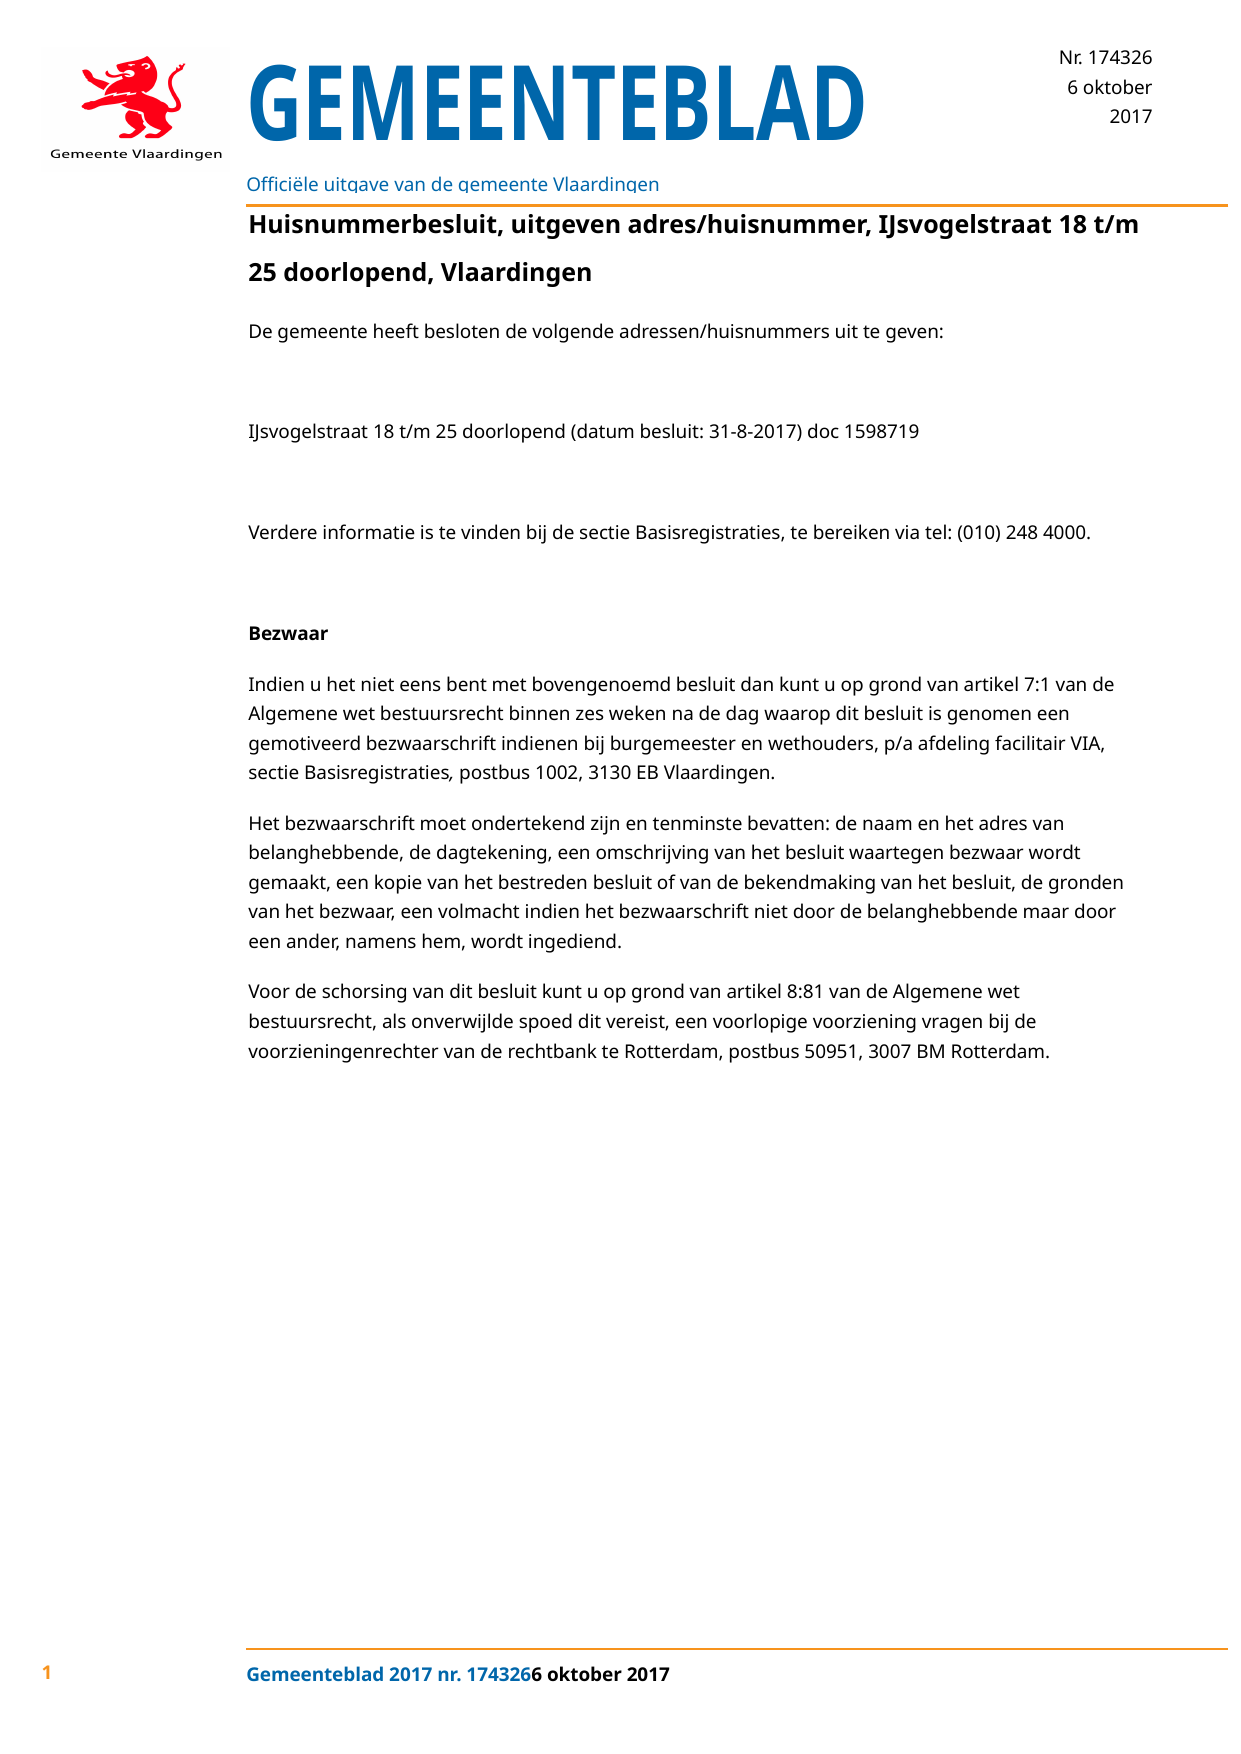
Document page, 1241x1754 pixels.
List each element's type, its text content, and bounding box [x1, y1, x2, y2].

text Huisnummerbesluit, uitgeven adres/huisnummer, IJsvogelstraat 18 t/m 25 doorlopend, Vlaardingen [248, 207, 1152, 288]
text Voor de schorsing van dit besluit kunt u op grond van artikel 8:81 van de Algemene wet bestuursrecht, als onverwijlde spoed dit vereist, een voorlopige voorziening vragen bij de voorzieningenrechter van de rechtbank te Rotterdam, postbus 50951, 3007 BM Rotterdam. [248, 979, 1152, 1064]
text Indien u het niet eens bent met bovengenoemd besluit dan kunt u op grond van artikel 7:1 van de Algemene wet bestuursrecht binnen zes weken na de dag waarop dit besluit is genomen een gemotiveerd bezwaarschrift indienen bij burgemeester en wethouders, p/a afdeling facilitair VIA, sectie Basisregistraties, postbus 1002, 3130 EB Vlaardingen. [248, 671, 1152, 785]
picture [41, 47, 231, 172]
text Het bezwaarschrift moet ondertekend zijn en tenminste bevatten: de naam en het adres van belanghebbende, de dagtekening, een omschrijving van het besluit waartegen bezwaar wordt gemaakt, een kopie van het bestreden besluit of van de bekendmaking van het besluit, de gronden van het bezwaar, een volmacht indien het bezwaarschrift niet door de belanghebbende maar door een ander, namens hem, wordt ingediend. [248, 810, 1152, 954]
text Verdere informatie is te vinden bij de sectie Basisregistraties, te bereiken via tel: (010) 248 4000. [248, 519, 1152, 545]
text De gemeente heeft besloten de volgende adressen/huisnummers uit te geven: [248, 318, 1152, 344]
text Bezwaar [248, 620, 1152, 646]
text IJsvogelstraat 18 t/m 25 doorlopend (datum besluit: 31-8-2017) doc 1598719 [248, 419, 1152, 444]
